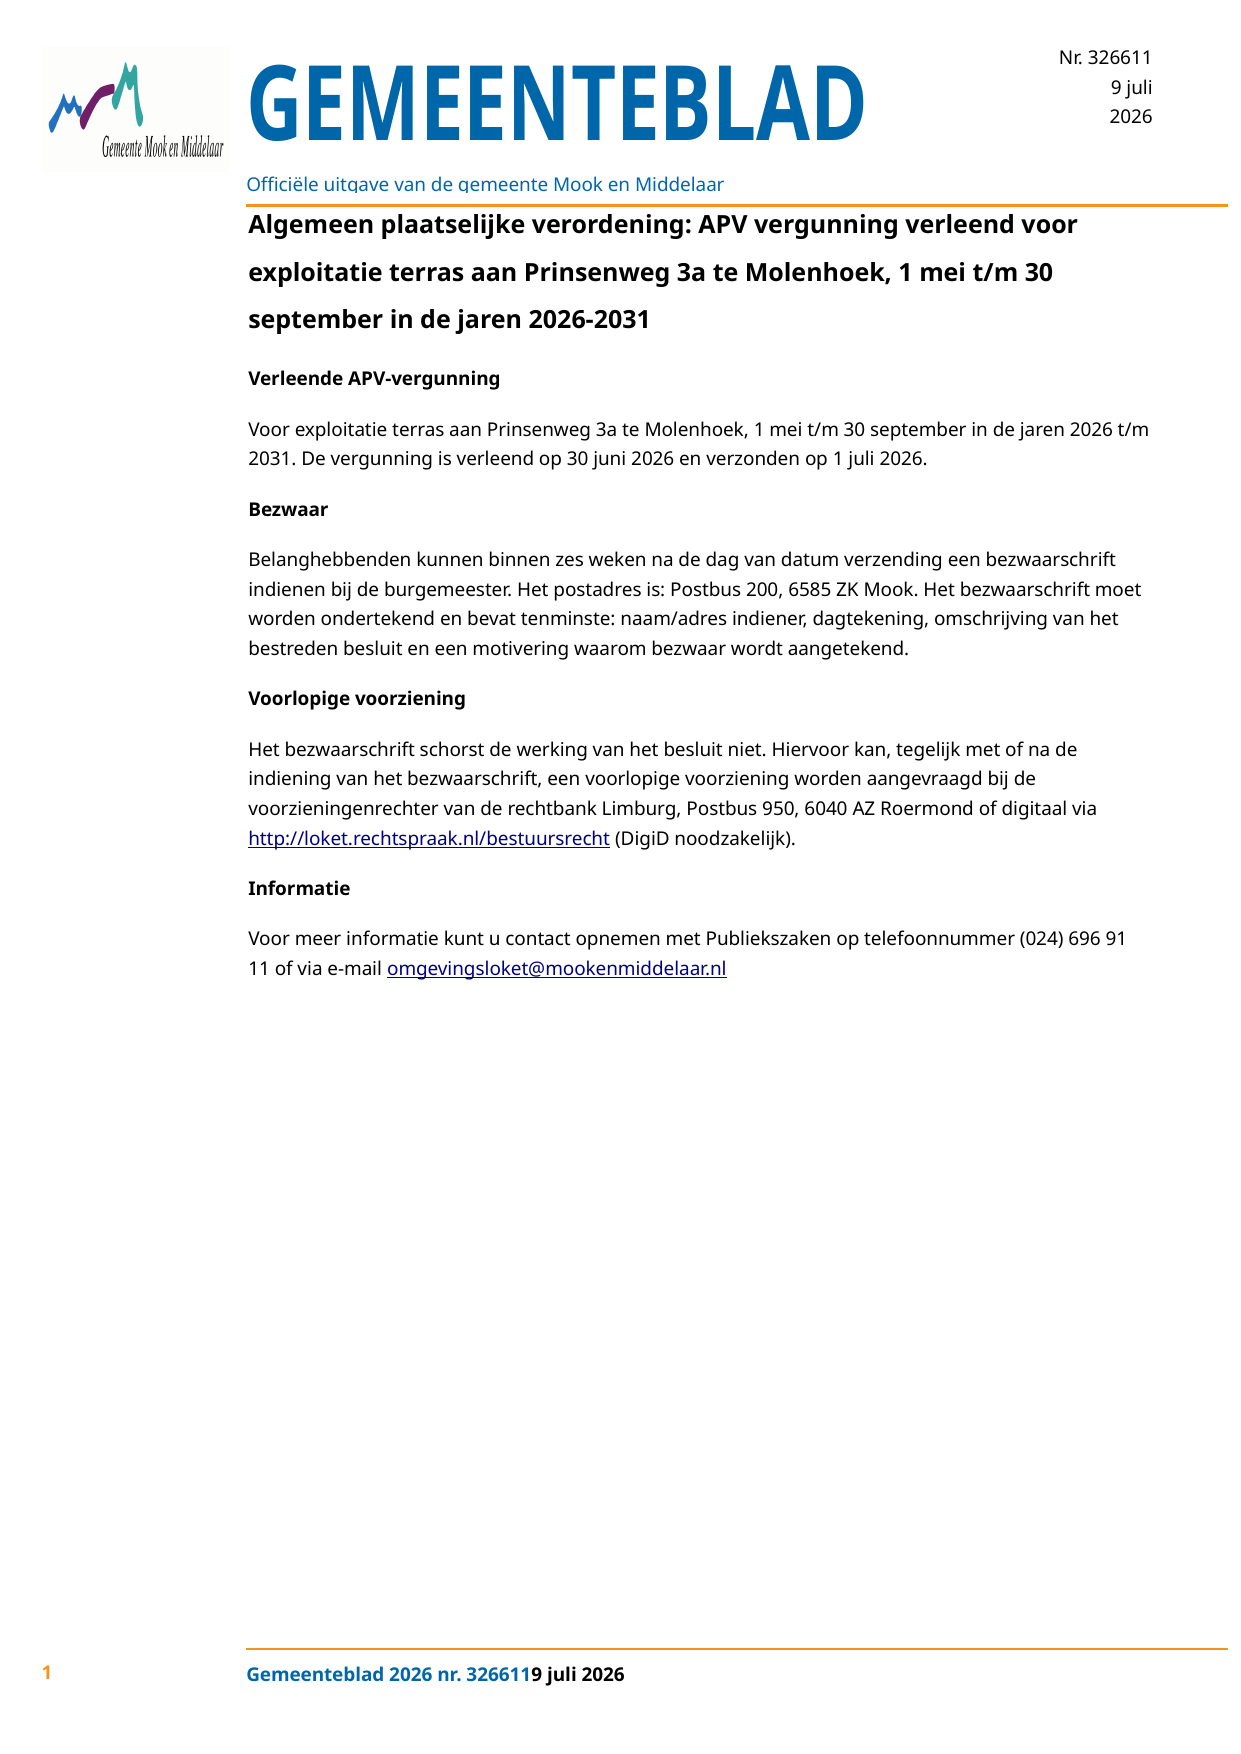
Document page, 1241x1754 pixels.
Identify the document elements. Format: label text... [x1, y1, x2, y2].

text Voor exploitatie terras aan Prinsenweg 3a te Molenhoek, 1 mei t/m 30 september in de jaren 2026 t/m 2031. De vergunning is verleend op 30 juni 2026 en verzonden op 1 juli 2026. [248, 416, 1152, 471]
text Verleende APV-vergunning [248, 366, 1152, 391]
text Voorlopige voorziening [248, 686, 1152, 711]
text Informatie [248, 875, 1152, 901]
text Algemeen plaatselijke verordening: APV vergunning verleend voor exploitatie terras aan Prinsenweg 3a te Molenhoek, 1 mei t/m 30 september in de jaren 2026-2031 [248, 207, 1152, 336]
text Bezwaar [248, 496, 1152, 522]
text Belanghebbenden kunnen binnen zes weken na de dag van datum verzending een bezwaarschrift indienen bij de burgemeester. Het postadres is: Postbus 200, 6585 ZK Mook. Het bezwaarschrift moet worden ondertekend en bevat tenminste: naam/adres indiener, dagtekening, omschrijving van het bestreden besluit en een motivering waarom bezwaar wordt aangetekend. [248, 546, 1152, 661]
text Het bezwaarschrift schorst de werking van het besluit niet. Hiervoor kan, tegelijk met of na de indiening van het bezwaarschrift, een voorlopige voorziening worden aangevraagd bij de voorzieningenrechter van de rechtbank Limburg, Postbus 950, 6040 AZ Roermond of digitaal via http://loket.rechtspraak.nl/bestuursrecht (DigiD noodzakelijk). [248, 736, 1152, 850]
text Voor meer informatie kunt u contact opnemen met Publiekszaken op telefoonnummer (024) 696 91 11 of via e-mail omgevingsloket@mookenmiddelaar.nl [248, 926, 1152, 981]
picture [41, 47, 231, 172]
